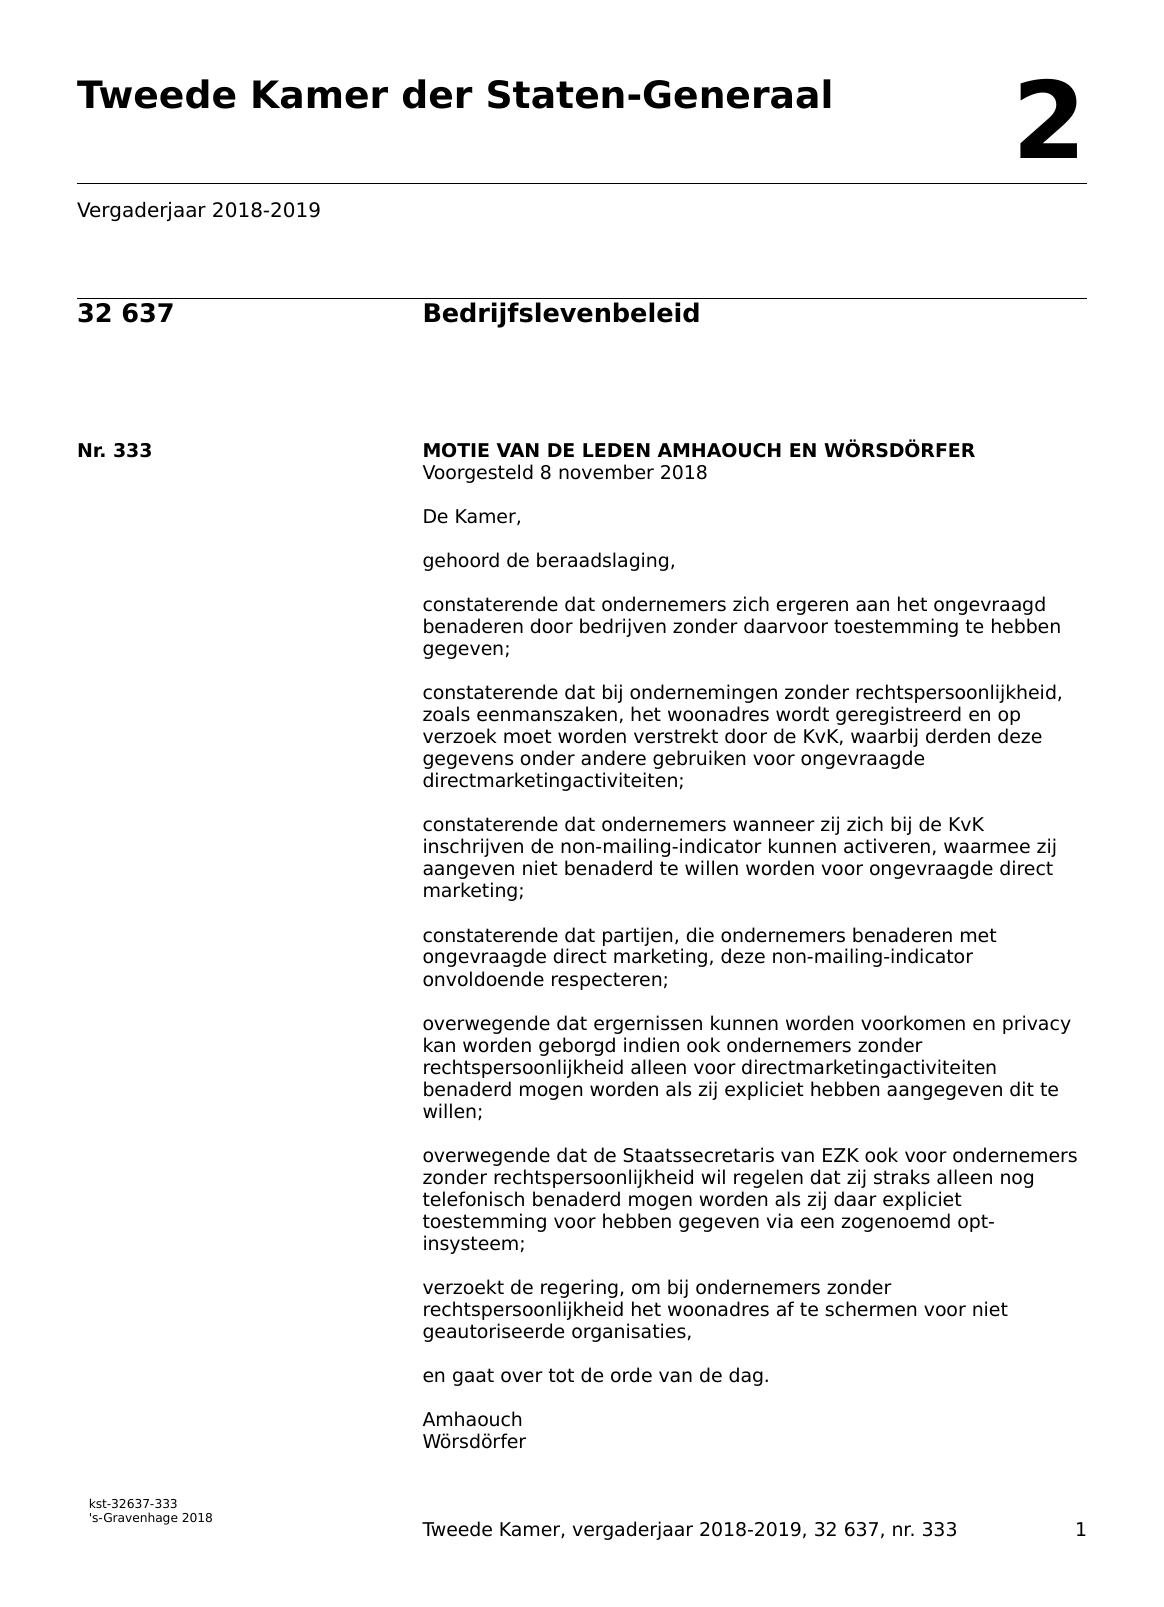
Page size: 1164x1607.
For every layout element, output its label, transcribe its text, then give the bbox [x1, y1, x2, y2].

text constaterende dat partijen, die ondernemers benaderen met ongevraagde direct marketing, deze non-mailing-indicator onvoldoende respecteren; [422, 924, 1087, 990]
subtitle Nr. 333 MOTIE VAN DE LEDEN AMHAOUCH EN WÖRSDÖRFER [77, 440, 1087, 462]
text De Kamer, [422, 506, 1087, 528]
text gehoord de beraadslaging, [422, 550, 1087, 572]
text constaterende dat ondernemers zich ergeren aan het ongevraagd benaderen door bedrijven zonder daarvoor toestemming te hebben gegeven; [422, 594, 1087, 660]
text en gaat over tot de orde van de dag. [422, 1365, 1087, 1387]
table_header Tweede Kamer der Staten-Generaal [77, 59, 886, 183]
text overwegende dat ergernissen kunnen worden voorkomen en privacy kan worden geborgd indien ook ondernemers zonder rechtspersoonlijkheid alleen voor directmarketingactiviteiten benaderd mogen worden als zij expliciet hebben aangegeven dit te willen; [422, 1013, 1087, 1122]
text constaterende dat bij ondernemingen zonder rechtspersoonlijkheid, zoals eenmanszaken, het woonadres wordt geregistreerd en op verzoek moet worden verstrekt door de KvK, waarbij derden deze gegevens onder andere gebruiken voor ongevraagde directmarketingactiviteiten; [422, 682, 1087, 792]
text kst-32637-333 [88, 1497, 323, 1511]
text verzoekt de regering, om bij ondernemers zonder rechtspersoonlijkheid het woonadres af te schermen voor niet geautoriseerde organisaties, [422, 1277, 1087, 1343]
text Voorgesteld 8 november 2018 [422, 462, 1087, 484]
text 's-Gravenhage 2018 [88, 1511, 323, 1525]
text Amhaouch [422, 1409, 1087, 1431]
subtitle 32 637 Bedrijfslevenbeleid [77, 299, 1087, 329]
table_header 2 [886, 59, 1087, 183]
text constaterende dat ondernemers wanneer zij zich bij de KvK inschrijven de non-mailing-indicator kunnen activeren, waarmee zij aangeven niet benaderd te willen worden voor ongevraagde direct marketing; [422, 814, 1087, 902]
table_cell Vergaderjaar 2018-2019 [77, 184, 1087, 298]
text overwegende dat de Staatssecretaris van EZK ook voor ondernemers zonder rechtspersoonlijkheid wil regelen dat zij straks alleen nog telefonisch benaderd mogen worden als zij daar expliciet toestemming voor hebben gegeven via een zogenoemd opt-insysteem; [422, 1145, 1087, 1254]
text Wörsdörfer [422, 1431, 1087, 1453]
